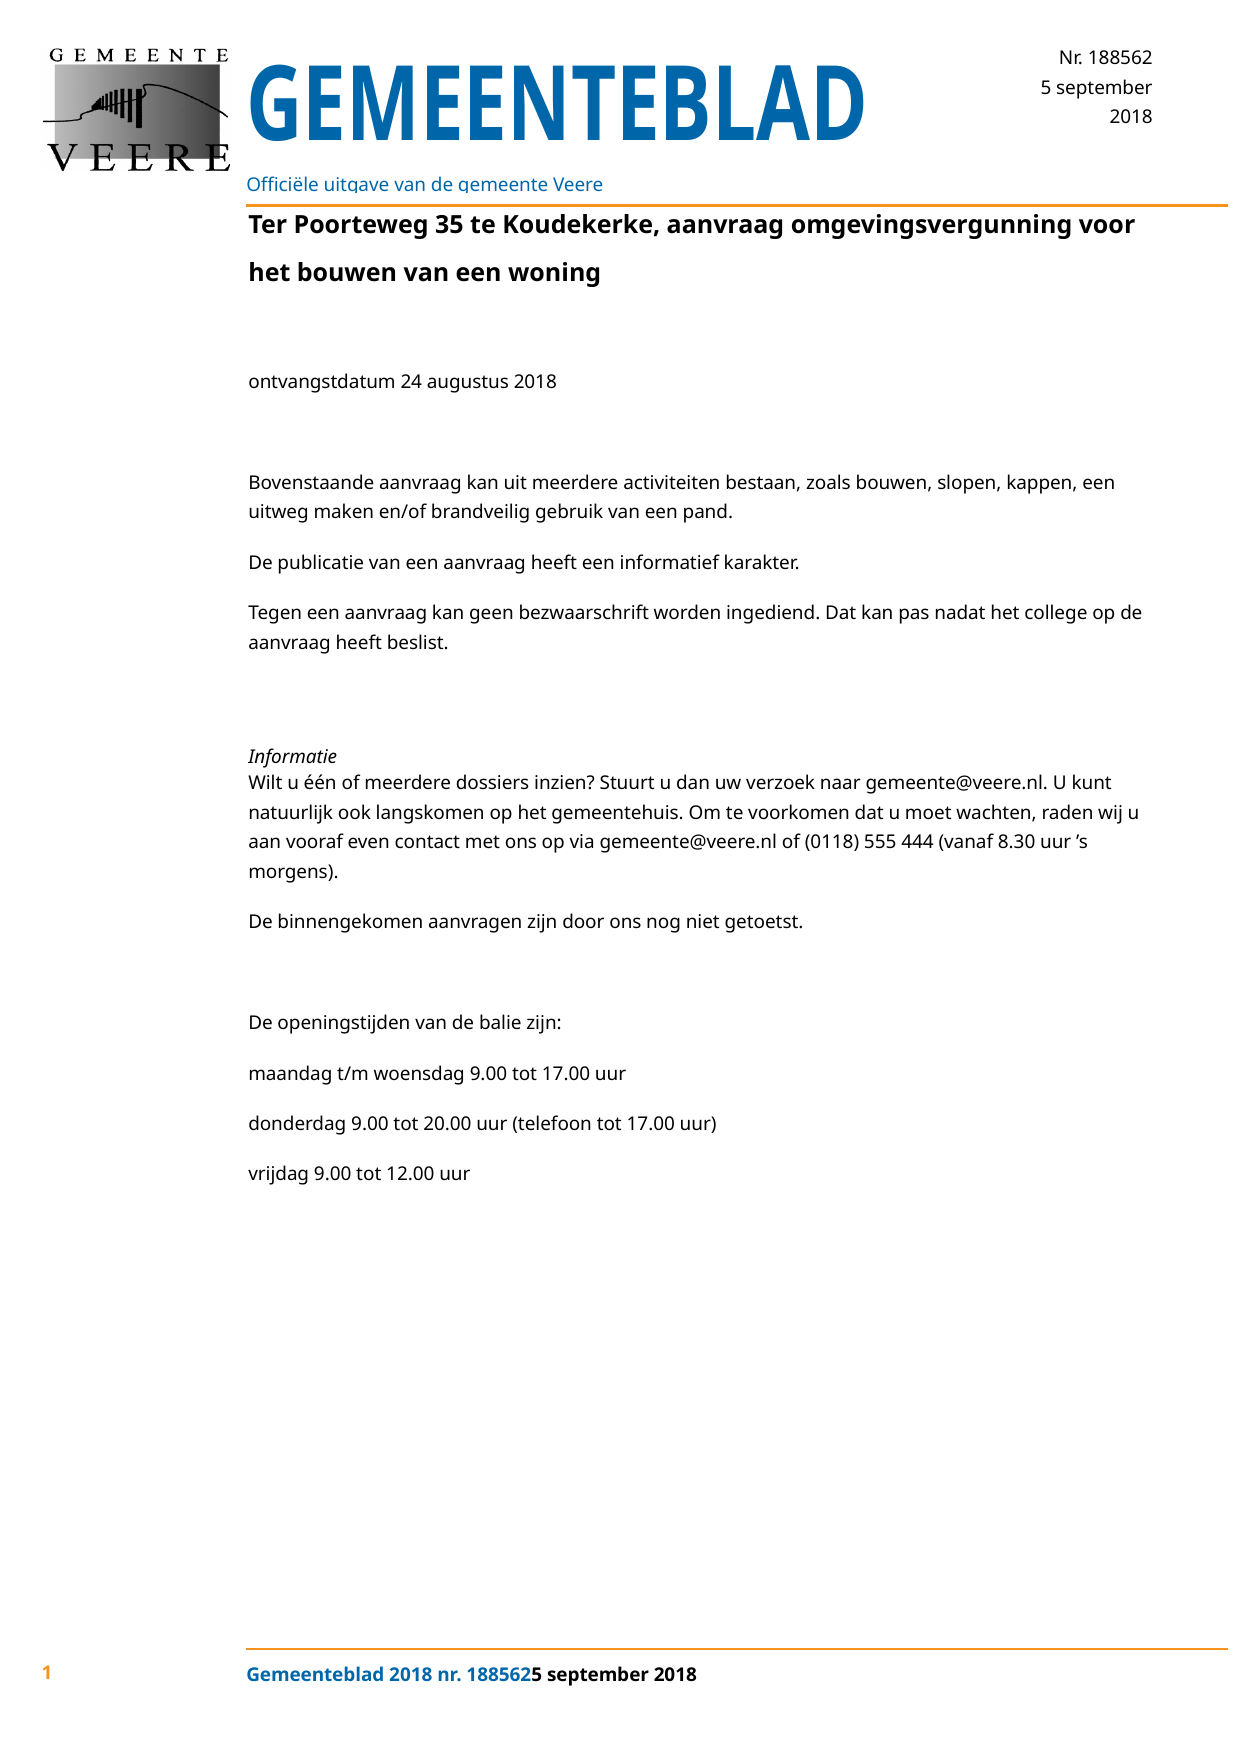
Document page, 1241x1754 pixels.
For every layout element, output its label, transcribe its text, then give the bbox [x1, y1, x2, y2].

text Tegen een aanvraag kan geen bezwaarschrift worden ingediend. Dat kan pas nadat het college op de aanvraag heeft beslist. [248, 599, 1152, 655]
text Ter Poorteweg 35 te Koudekerke, aanvraag omgevingsvergunning voor het bouwen van een woning [248, 207, 1152, 288]
text maandag t/m woensdag 9.00 tot 17.00 uur [248, 1060, 1152, 1085]
picture [41, 47, 231, 172]
text vrijdag 9.00 tot 12.00 uur [248, 1161, 1152, 1186]
text De publicatie van een aanvraag heeft een informatief karakter. [248, 549, 1152, 575]
text ontvangstdatum 24 augustus 2018 [248, 368, 1152, 394]
text De binnengekomen aanvragen zijn door ons nog niet getoetst. [248, 908, 1152, 934]
text Bovenstaande aanvraag kan uit meerdere activiteiten bestaan, zoals bouwen, slopen, kappen, een uitweg maken en/of brandveilig gebruik van een pand. [248, 469, 1152, 524]
text donderdag 9.00 tot 20.00 uur (telefoon tot 17.00 uur) [248, 1110, 1152, 1136]
text Informatie [248, 743, 1152, 769]
text De openingstijden van de balie zijn: [248, 1009, 1152, 1035]
text Wilt u één of meerdere dossiers inzien? Stuurt u dan uw verzoek naar gemeente@veere.nl. U kunt natuurlijk ook langskomen op het gemeentehuis. Om te voorkomen dat u moet wachten, raden wij u aan vooraf even contact met ons op via gemeente@veere.nl of (0118) 555 444 (vanaf 8.30 uur ’s morgens). [248, 769, 1152, 884]
